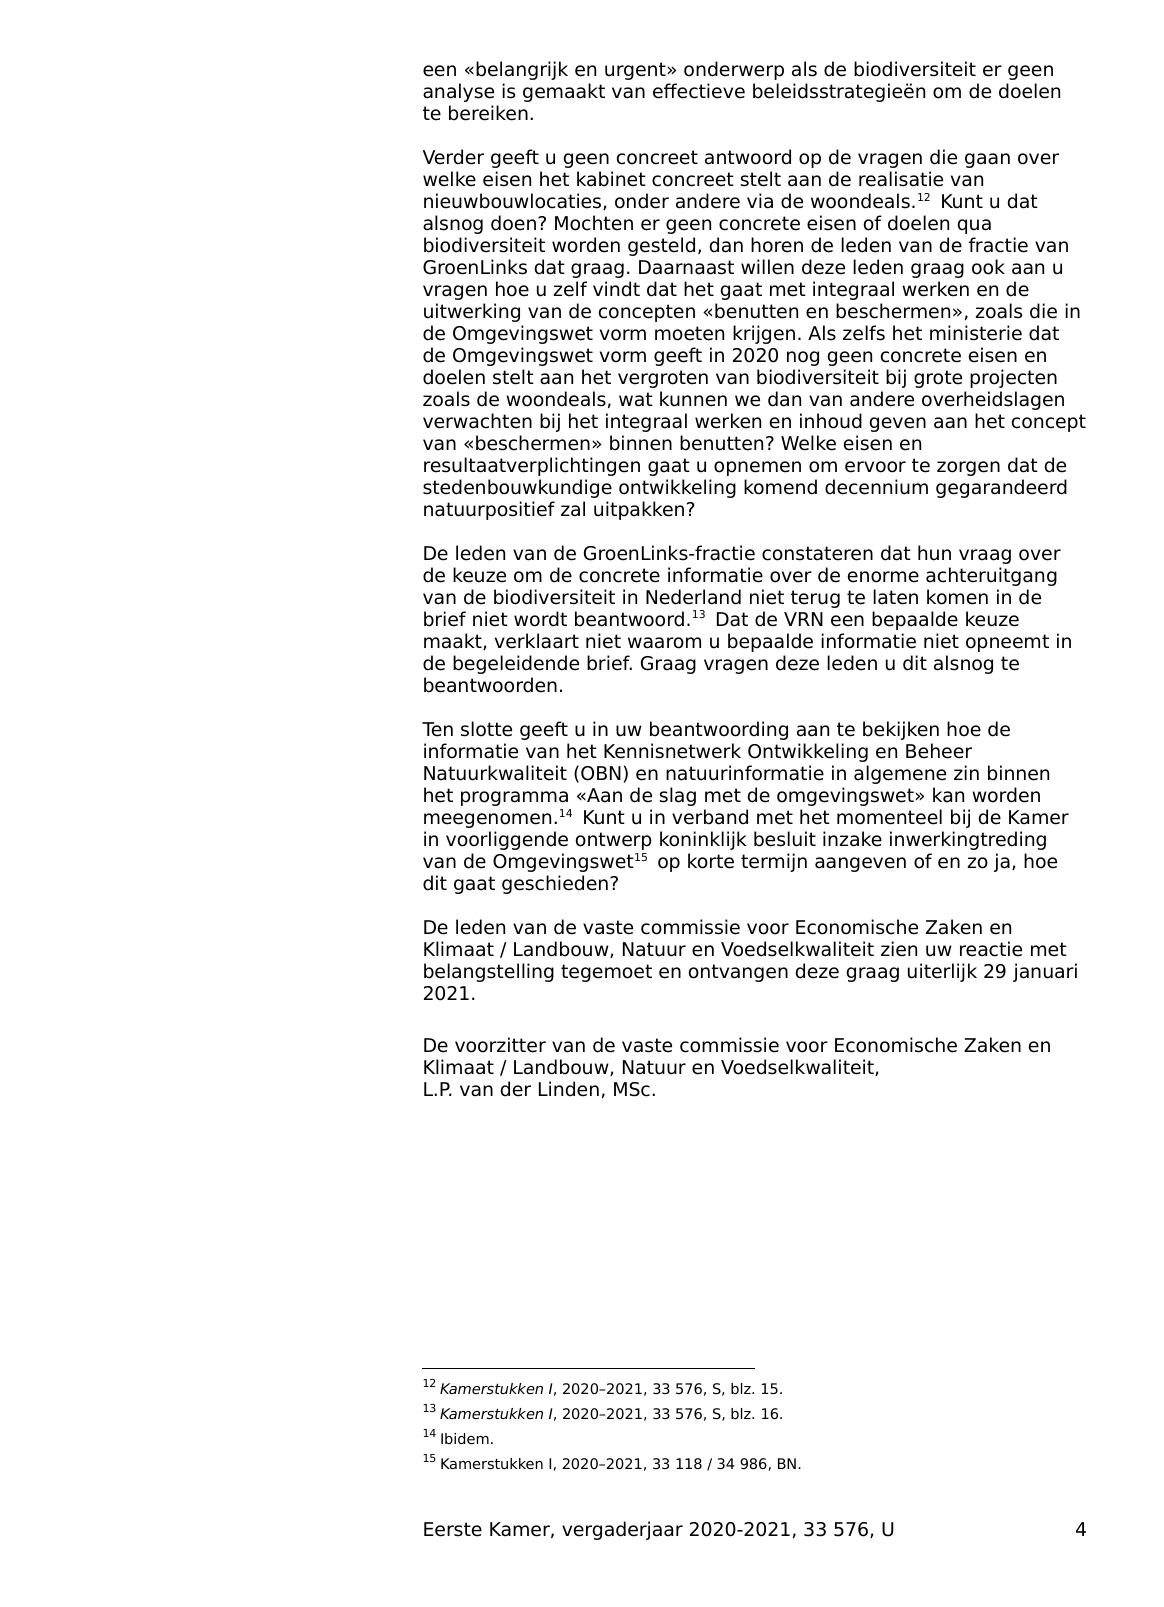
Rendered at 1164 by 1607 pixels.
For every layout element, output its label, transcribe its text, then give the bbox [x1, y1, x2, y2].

text Kamerstukken I, 2020–2021, 33 576, S, blz. 16. [422, 1402, 1087, 1424]
text Ten slotte geeft u in uw beantwoording aan te bekijken hoe de informatie van het Kennisnetwerk Ontwikkeling en Beheer Natuurkwaliteit (OBN) en natuurinformatie in algemene zin binnen het programma «Aan de slag met de omgevingswet» kan worden meegenomen. Kunt u in verband met het momenteel bij de Kamer in voorliggende ontwerp koninklijk besluit inzake inwerkingtreding van de Omgevingswet op korte termijn aangeven of en zo ja, hoe dit gaat geschieden? [422, 719, 1087, 895]
text een «belangrijk en urgent» onderwerp als de biodiversiteit er geen analyse is gemaakt van effectieve beleidsstrategieën om de doelen te bereiken. [422, 59, 1087, 125]
text De voorzitter van de vaste commissie voor Economische Zaken en Klimaat / Landbouw, Natuur en Voedselkwaliteit, L.P. van der Linden, MSc. [422, 1035, 1087, 1101]
text Kamerstukken I, 2020–2021, 33 576, S, blz. 15. [422, 1377, 1087, 1399]
text De leden van de vaste commissie voor Economische Zaken en Klimaat / Landbouw, Natuur en Voedselkwaliteit zien uw reactie met belangstelling tegemoet en ontvangen deze graag uiterlijk 29 januari 2021. [422, 917, 1087, 1005]
text Kamerstukken I, 2020–2021, 33 118 / 34 986, BN. [422, 1452, 1087, 1474]
text Verder geeft u geen concreet antwoord op de vragen die gaan over welke eisen het kabinet concreet stelt aan de realisatie van nieuwbouwlocaties, onder andere via de woondeals. Kunt u dat alsnog doen? Mochten er geen concrete eisen of doelen qua biodiversiteit worden gesteld, dan horen de leden van de fractie van GroenLinks dat graag. Daarnaast willen deze leden graag ook aan u vragen hoe u zelf vindt dat het gaat met integraal werken en de uitwerking van de concepten «benutten en beschermen», zoals die in de Omgevingswet vorm moeten krijgen. Als zelfs het ministerie dat de Omgevingswet vorm geeft in 2020 nog geen concrete eisen en doelen stelt aan het vergroten van biodiversiteit bij grote projecten zoals de woondeals, wat kunnen we dan van andere overheidslagen verwachten bij het integraal werken en inhoud geven aan het concept van «beschermen» binnen benutten? Welke eisen en resultaatverplichtingen gaat u opnemen om ervoor te zorgen dat de stedenbouwkundige ontwikkeling komend decennium gegarandeerd natuurpositief zal uitpakken? [422, 147, 1087, 521]
text De leden van de GroenLinks-fractie constateren dat hun vraag over de keuze om de concrete informatie over de enorme achteruitgang van de biodiversiteit in Nederland niet terug te laten komen in de brief niet wordt beantwoord. Dat de VRN een bepaalde keuze maakt, verklaart niet waarom u bepaalde informatie niet opneemt in de begeleidende brief. Graag vragen deze leden u dit alsnog te beantwoorden. [422, 543, 1087, 697]
text Ibidem. [422, 1427, 1087, 1449]
